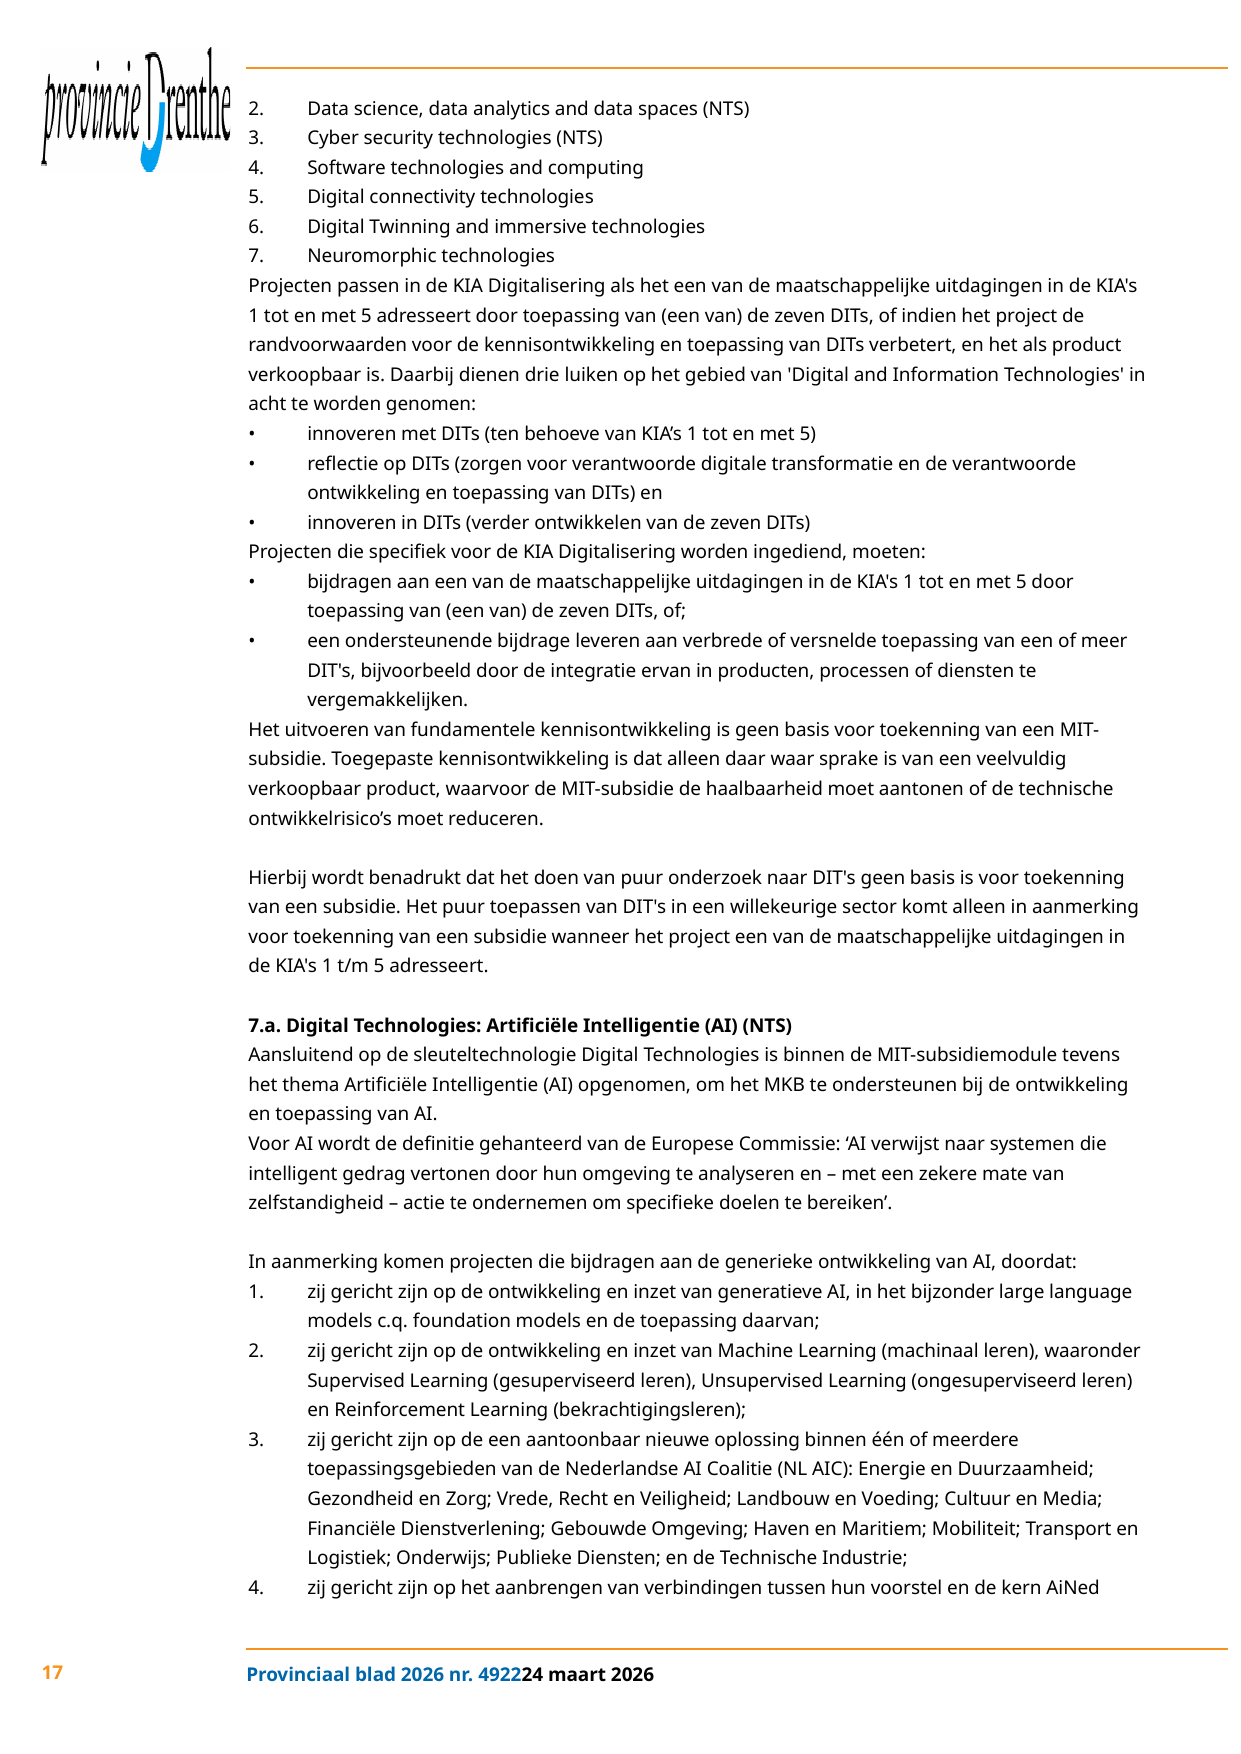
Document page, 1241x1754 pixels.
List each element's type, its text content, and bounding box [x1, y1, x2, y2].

list Digital Twinning and immersive technologies [248, 213, 1152, 239]
text 7.a. Digital Technologies: Artificiële Intelligentie (AI) (NTS) [248, 1012, 1152, 1038]
list innoveren in DITs (verder ontwikkelen van de zeven DITs) [248, 509, 1152, 535]
list innoveren met DITs (ten behoeve van KIA’s 1 tot en met 5) [248, 420, 1152, 446]
list zij gericht zijn op het aanbrengen van verbindingen tussen hun voorstel en de kern AiNed [248, 1574, 1152, 1600]
list Cyber security technologies (NTS) [248, 124, 1152, 150]
list Data science, data analytics and data spaces (NTS) [248, 95, 1152, 121]
text Aansluitend op de sleuteltechnologie Digital Technologies is binnen de MIT-subsidiemodule tevens het thema Artificiële Intelligentie (AI) opgenomen, om het MKB te ondersteunen bij de ontwikkeling en toepassing van AI. [248, 1041, 1152, 1126]
list reflectie op DITs (zorgen voor verantwoorde digitale transformatie en de verantwoorde ontwikkeling en toepassing van DITs) en [248, 450, 1152, 505]
list zij gericht zijn op de een aantoonbaar nieuwe oplossing binnen één of meerdere toepassingsgebieden van de Nederlandse AI Coalitie (NL AIC): Energie en Duurzaamheid; Gezondheid en Zorg; Vrede, Recht en Veiligheid; Landbouw en Voeding; Cultuur en Media; Financiële Dienstverlening; Gebouwde Omgeving; Haven en Maritiem; Mobiliteit; Transport en Logistiek; Onderwijs; Publieke Diensten; en de Technische Industrie; [248, 1426, 1152, 1570]
list zij gericht zijn op de ontwikkeling en inzet van generatieve AI, in het bijzonder large language models c.q. foundation models en de toepassing daarvan; [248, 1278, 1152, 1333]
list een ondersteunende bijdrage leveren aan verbrede of versnelde toepassing van een of meer DIT's, bijvoorbeeld door de integratie ervan in producten, processen of diensten te vergemakkelijken. [248, 627, 1152, 712]
picture [41, 47, 231, 172]
text Voor AI wordt de definitie gehanteerd van de Europese Commissie: ‘AI verwijst naar systemen die intelligent gedrag vertonen door hun omgeving te analyseren en – met een zekere mate van zelfstandigheid – actie te ondernemen om specifieke doelen te bereiken’. [248, 1130, 1152, 1215]
text Het uitvoeren van fundamentele kennisontwikkeling is geen basis voor toekenning van een MIT-subsidie. Toegepaste kennisontwikkeling is dat alleen daar waar sprake is van een veelvuldig verkoopbaar product, waarvoor de MIT-subsidie de haalbaarheid moet aantonen of de technische ontwikkelrisico’s moet reduceren. [248, 716, 1152, 831]
text In aanmerking komen projecten die bijdragen aan de generieke ontwikkeling van AI, doordat: [248, 1248, 1152, 1274]
text Projecten passen in de KIA Digitalisering als het een van de maatschappelijke uitdagingen in de KIA's 1 tot en met 5 adresseert door toepassing van (een van) de zeven DITs, of indien het project de randvoorwaarden voor de kennisontwikkeling en toepassing van DITs verbetert, en het als product verkoopbaar is. Daarbij dienen drie luiken op het gebied van 'Digital and Information Technologies' in acht te worden genomen: [248, 272, 1152, 416]
list Neuromorphic technologies [248, 243, 1152, 268]
list bijdragen aan een van de maatschappelijke uitdagingen in de KIA's 1 tot en met 5 door toepassing van (een van) de zeven DITs, of; [248, 568, 1152, 623]
text Hierbij wordt benadrukt dat het doen van puur onderzoek naar DIT's geen basis is voor toekenning van een subsidie. Het puur toepassen van DIT's in een willekeurige sector komt alleen in aanmerking voor toekenning van een subsidie wanneer het project een van de maatschappelijke uitdagingen in de KIA's 1 t/m 5 adresseert. [248, 864, 1152, 978]
text Projecten die specifiek voor de KIA Digitalisering worden ingediend, moeten: [248, 538, 1152, 564]
list zij gericht zijn op de ontwikkeling en inzet van Machine Learning (machinaal leren), waaronder Supervised Learning (gesuperviseerd leren), Unsupervised Learning (ongesuperviseerd leren) en Reinforcement Learning (bekrachtigingsleren); [248, 1337, 1152, 1422]
list Digital connectivity technologies [248, 183, 1152, 209]
list Software technologies and computing [248, 154, 1152, 180]
